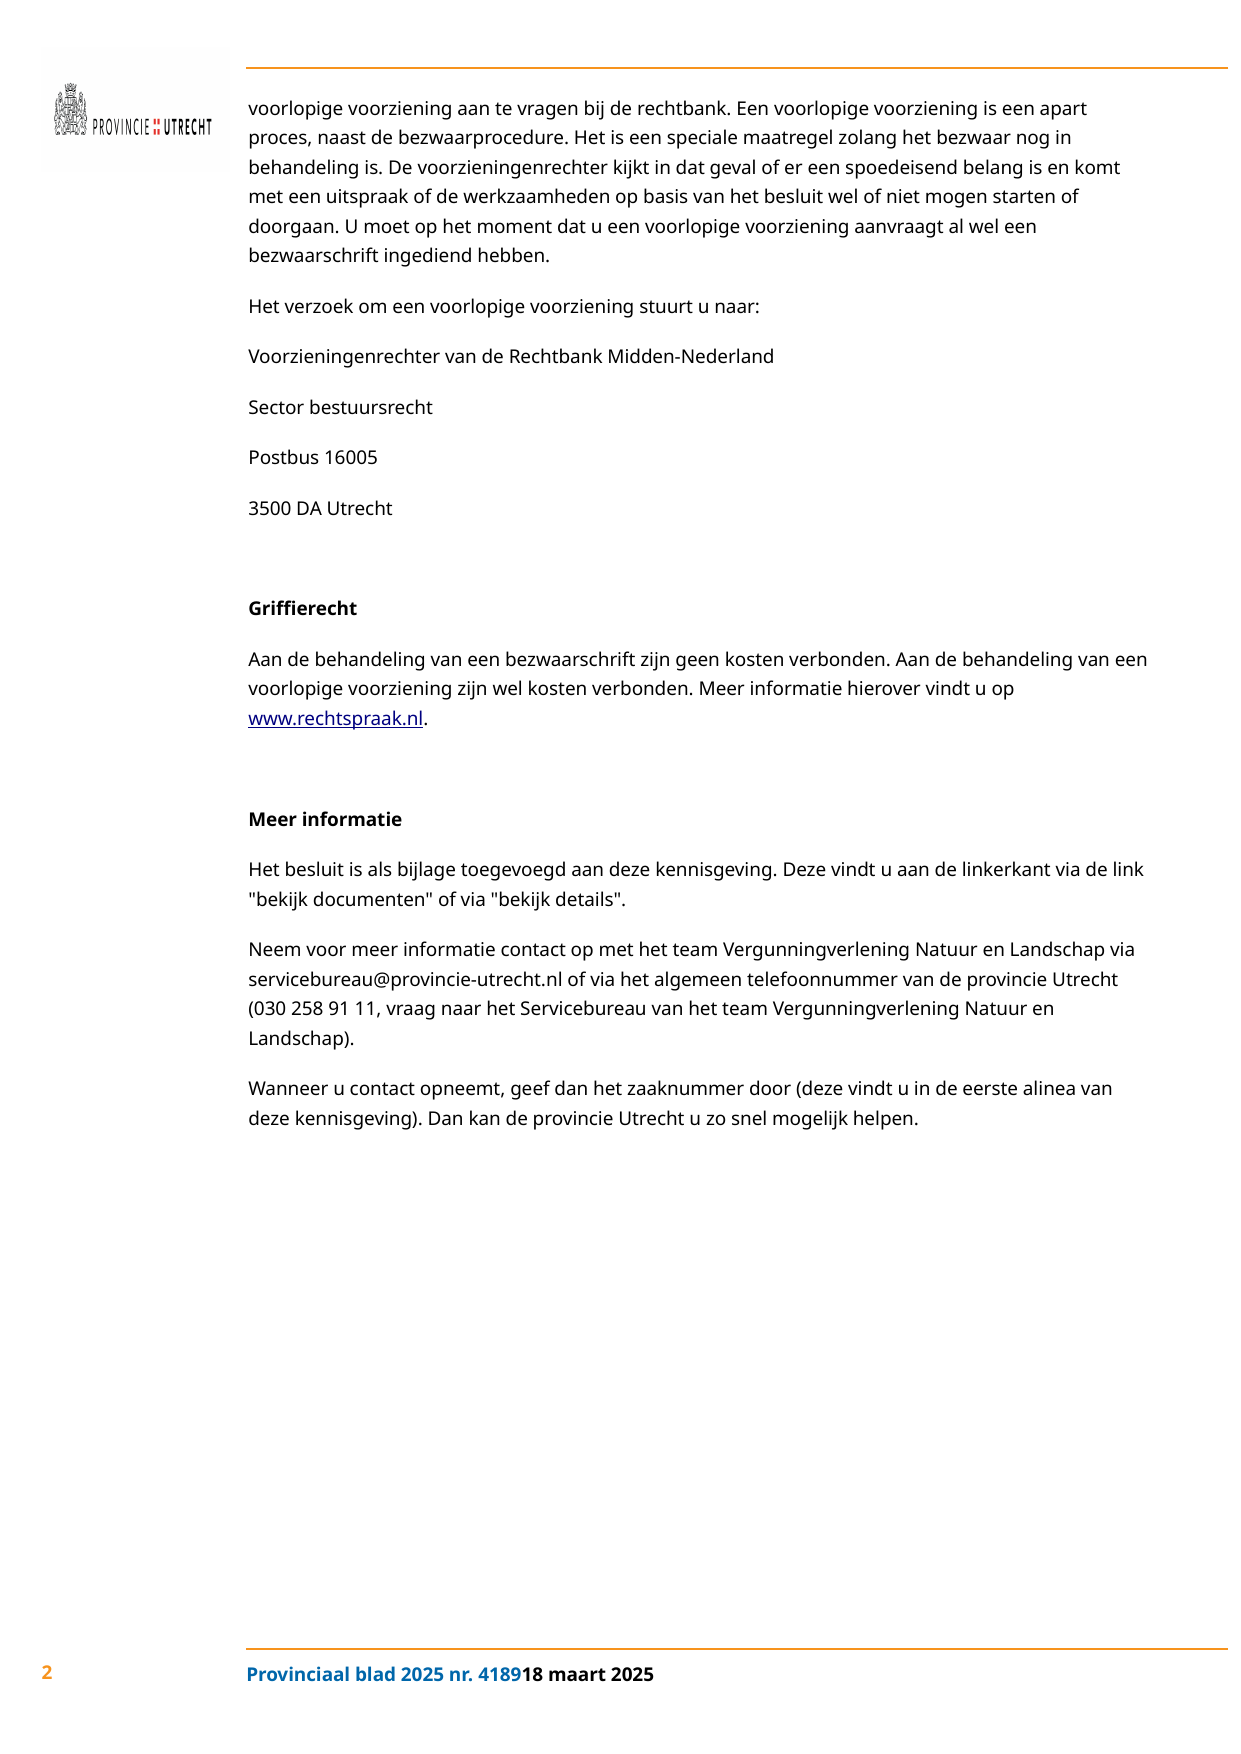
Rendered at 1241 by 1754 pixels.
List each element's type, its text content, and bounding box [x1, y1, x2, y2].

text Griffierecht [248, 596, 1152, 621]
text Wanneer u contact opneemt, geef dan het zaaknummer door (deze vindt u in de eerste alinea van deze kennisgeving). Dan kan de provincie Utrecht u zo snel mogelijk helpen. [248, 1076, 1152, 1131]
text Postbus 16005 [248, 444, 1152, 470]
text Aan de behandeling van een bezwaarschrift zijn geen kosten verbonden. Aan de behandeling van een voorlopige voorziening zijn wel kosten verbonden. Meer informatie hierover vindt u op www.rechtspraak.nl. [248, 646, 1152, 731]
text voorlopige voorziening aan te vragen bij de rechtbank. Een voorlopige voorziening is een apart proces, naast de bezwaarprocedure. Het is een speciale maatregel zolang het bezwaar nog in behandeling is. De voorzieningenrechter kijkt in dat geval of er een spoedeisend belang is en komt met een uitspraak of de werkzaamheden op basis van het besluit wel of niet mogen starten of doorgaan. U moet op het moment dat u een voorlopige voorziening aanvraagt al wel een bezwaarschrift ingediend hebben. [248, 95, 1152, 268]
text Voorzieningenrechter van de Rechtbank Midden-Nederland [248, 343, 1152, 369]
text Het verzoek om een voorlopige voorziening stuurt u naar: [248, 293, 1152, 319]
picture [41, 47, 231, 172]
text Neem voor meer informatie contact op met het team Vergunningverlening Natuur en Landschap via servicebureau@provincie-utrecht.nl of via het algemeen telefoonnummer van de provincie Utrecht (030 258 91 11, vraag naar het Servicebureau van het team Vergunningverlening Natuur en Landschap). [248, 936, 1152, 1051]
text 3500 DA Utrecht [248, 495, 1152, 521]
text Het besluit is als bijlage toegevoegd aan deze kennisgeving. Deze vindt u aan de linkerkant via de link "bekijk documenten" of via "bekijk details". [248, 856, 1152, 912]
text Sector bestuursrecht [248, 394, 1152, 420]
text Meer informatie [248, 806, 1152, 832]
